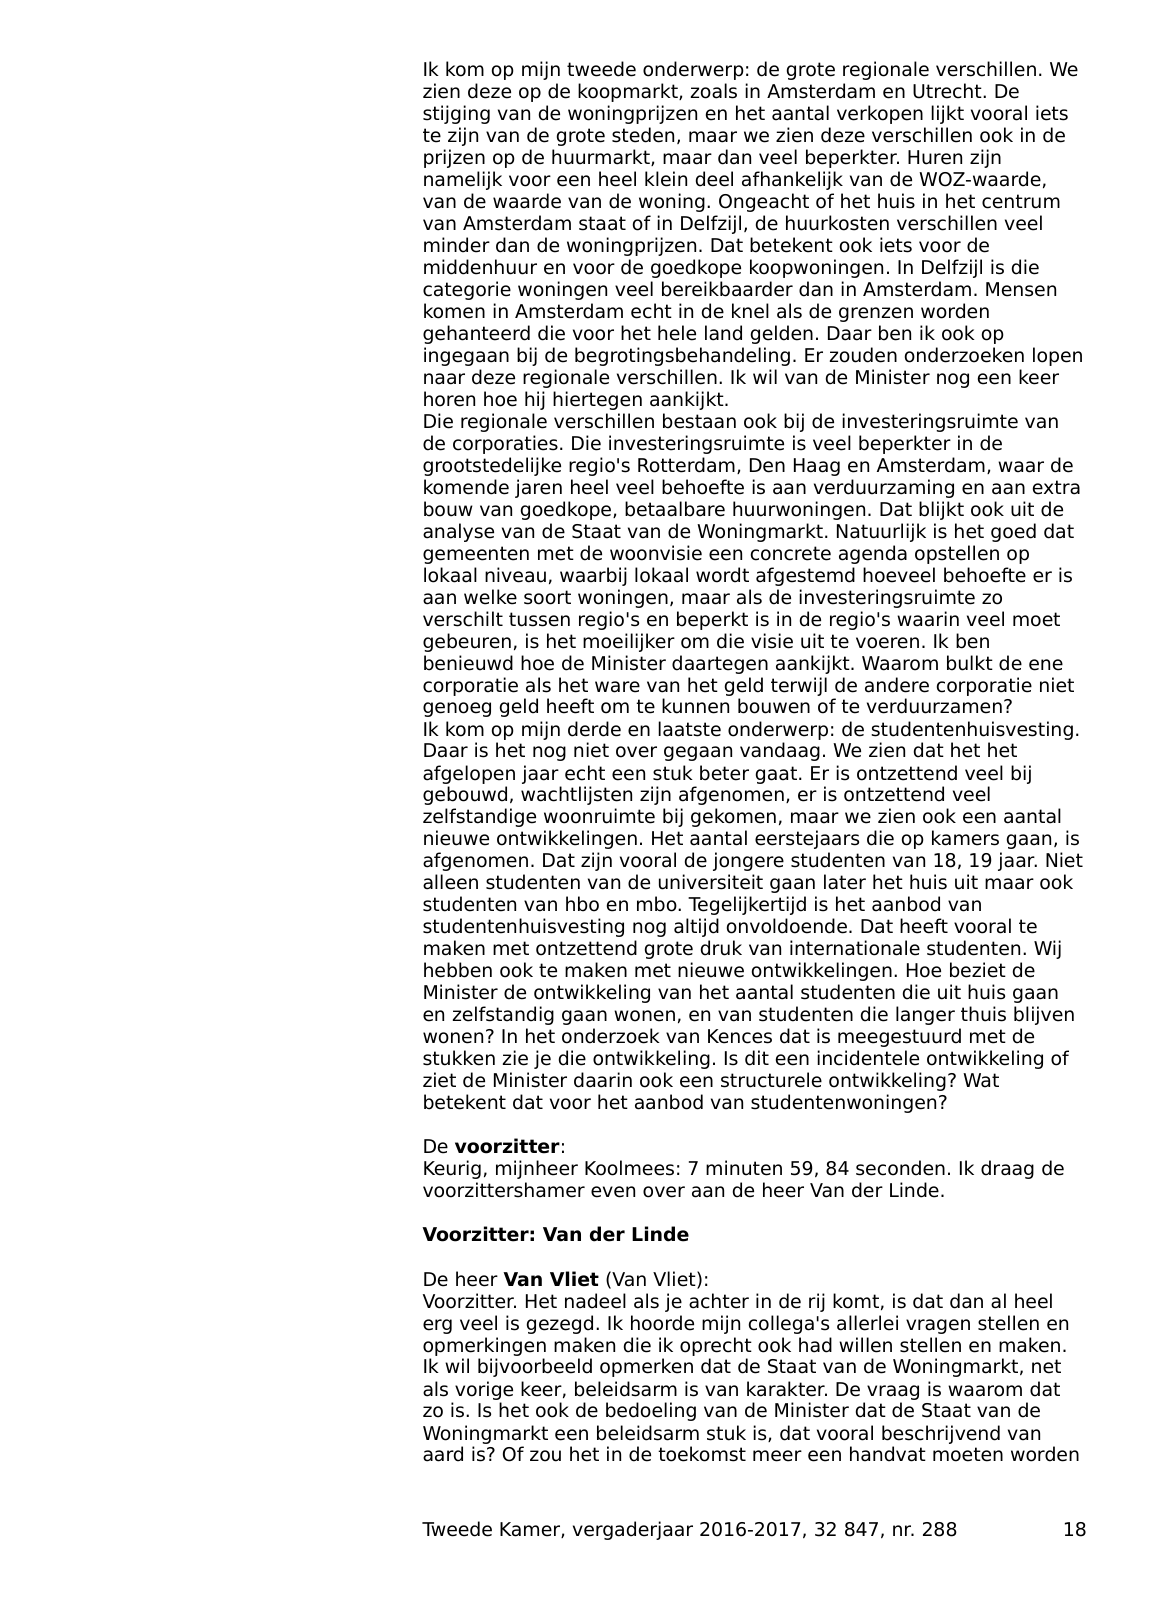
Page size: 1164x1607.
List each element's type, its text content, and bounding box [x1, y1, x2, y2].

text Ik kom op mijn tweede onderwerp: de grote regionale verschillen. We zien deze op de koopmarkt, zoals in Amsterdam en Utrecht. De stijging van de woningprijzen en het aantal verkopen lijkt vooral iets te zijn van de grote steden, maar we zien deze verschillen ook in de prijzen op de huurmarkt, maar dan veel beperkter. Huren zijn namelijk voor een heel klein deel afhankelijk van de WOZ-waarde, van de waarde van de woning. Ongeacht of het huis in het centrum van Amsterdam staat of in Delfzijl, de huurkosten verschillen veel minder dan de woningprijzen. Dat betekent ook iets voor de middenhuur en voor de goedkope koopwoningen. In Delfzijl is die categorie woningen veel bereikbaarder dan in Amsterdam. Mensen komen in Amsterdam echt in de knel als de grenzen worden gehanteerd die voor het hele land gelden. Daar ben ik ook op ingegaan bij de begrotingsbehandeling. Er zouden onderzoeken lopen naar deze regionale verschillen. Ik wil van de Minister nog een keer horen hoe hij hiertegen aankijkt. [422, 59, 1087, 411]
text De voorzitter: [422, 1136, 1087, 1158]
text Die regionale verschillen bestaan ook bij de investeringsruimte van de corporaties. Die investeringsruimte is veel beperkter in de grootstedelijke regio's Rotterdam, Den Haag en Amsterdam, waar de komende jaren heel veel behoefte is aan verduurzaming en aan extra bouw van goedkope, betaalbare huurwoningen. Dat blijkt ook uit de analyse van de Staat van de Woningmarkt. Natuurlijk is het goed dat gemeenten met de woonvisie een concrete agenda opstellen op lokaal niveau, waarbij lokaal wordt afgestemd hoeveel behoefte er is aan welke soort woningen, maar als de investeringsruimte zo verschilt tussen regio's en beperkt is in de regio's waarin veel moet gebeuren, is het moeilijker om die visie uit te voeren. Ik ben benieuwd hoe de Minister daartegen aankijkt. Waarom bulkt de ene corporatie als het ware van het geld terwijl de andere corporatie niet genoeg geld heeft om te kunnen bouwen of te verduurzamen? [422, 411, 1087, 718]
text Keurig, mijnheer Koolmees: 7 minuten 59, 84 seconden. Ik draag de voorzittershamer even over aan de heer Van der Linde. [422, 1158, 1087, 1202]
text Voorzitter. Het nadeel als je achter in de rij komt, is dat dan al heel erg veel is gezegd. Ik hoorde mijn collega's allerlei vragen stellen en opmerkingen maken die ik oprecht ook had willen stellen en maken. Ik wil bijvoorbeeld opmerken dat de Staat van de Woningmarkt, net als vorige keer, beleidsarm is van karakter. De vraag is waarom dat zo is. Is het ook de bedoeling van de Minister dat de Staat van de Woningmarkt een beleidsarm stuk is, dat vooral beschrijvend van aard is? Of zou het in de toekomst meer een handvat moeten worden [422, 1291, 1087, 1466]
text De heer Van Vliet (Van Vliet): [422, 1268, 1087, 1291]
text Ik kom op mijn derde en laatste onderwerp: de studentenhuisvesting. Daar is het nog niet over gegaan vandaag. We zien dat het het afgelopen jaar echt een stuk beter gaat. Er is ontzettend veel bij gebouwd, wachtlijsten zijn afgenomen, er is ontzettend veel zelfstandige woonruimte bij gekomen, maar we zien ook een aantal nieuwe ontwikkelingen. Het aantal eerstejaars die op kamers gaan, is afgenomen. Dat zijn vooral de jongere studenten van 18, 19 jaar. Niet alleen studenten van de universiteit gaan later het huis uit maar ook studenten van hbo en mbo. Tegelijkertijd is het aanbod van studentenhuisvesting nog altijd onvoldoende. Dat heeft vooral te maken met ontzettend grote druk van internationale studenten. Wij hebben ook te maken met nieuwe ontwikkelingen. Hoe beziet de Minister de ontwikkeling van het aantal studenten die uit huis gaan en zelfstandig gaan wonen, en van studenten die langer thuis blijven wonen? In het onderzoek van Kences dat is meegestuurd met de stukken zie je die ontwikkeling. Is dit een incidentele ontwikkeling of ziet de Minister daarin ook een structurele ontwikkeling? Wat betekent dat voor het aanbod van studentenwoningen? [422, 718, 1087, 1114]
subtitle Voorzitter: Van der Linde [422, 1224, 1087, 1246]
